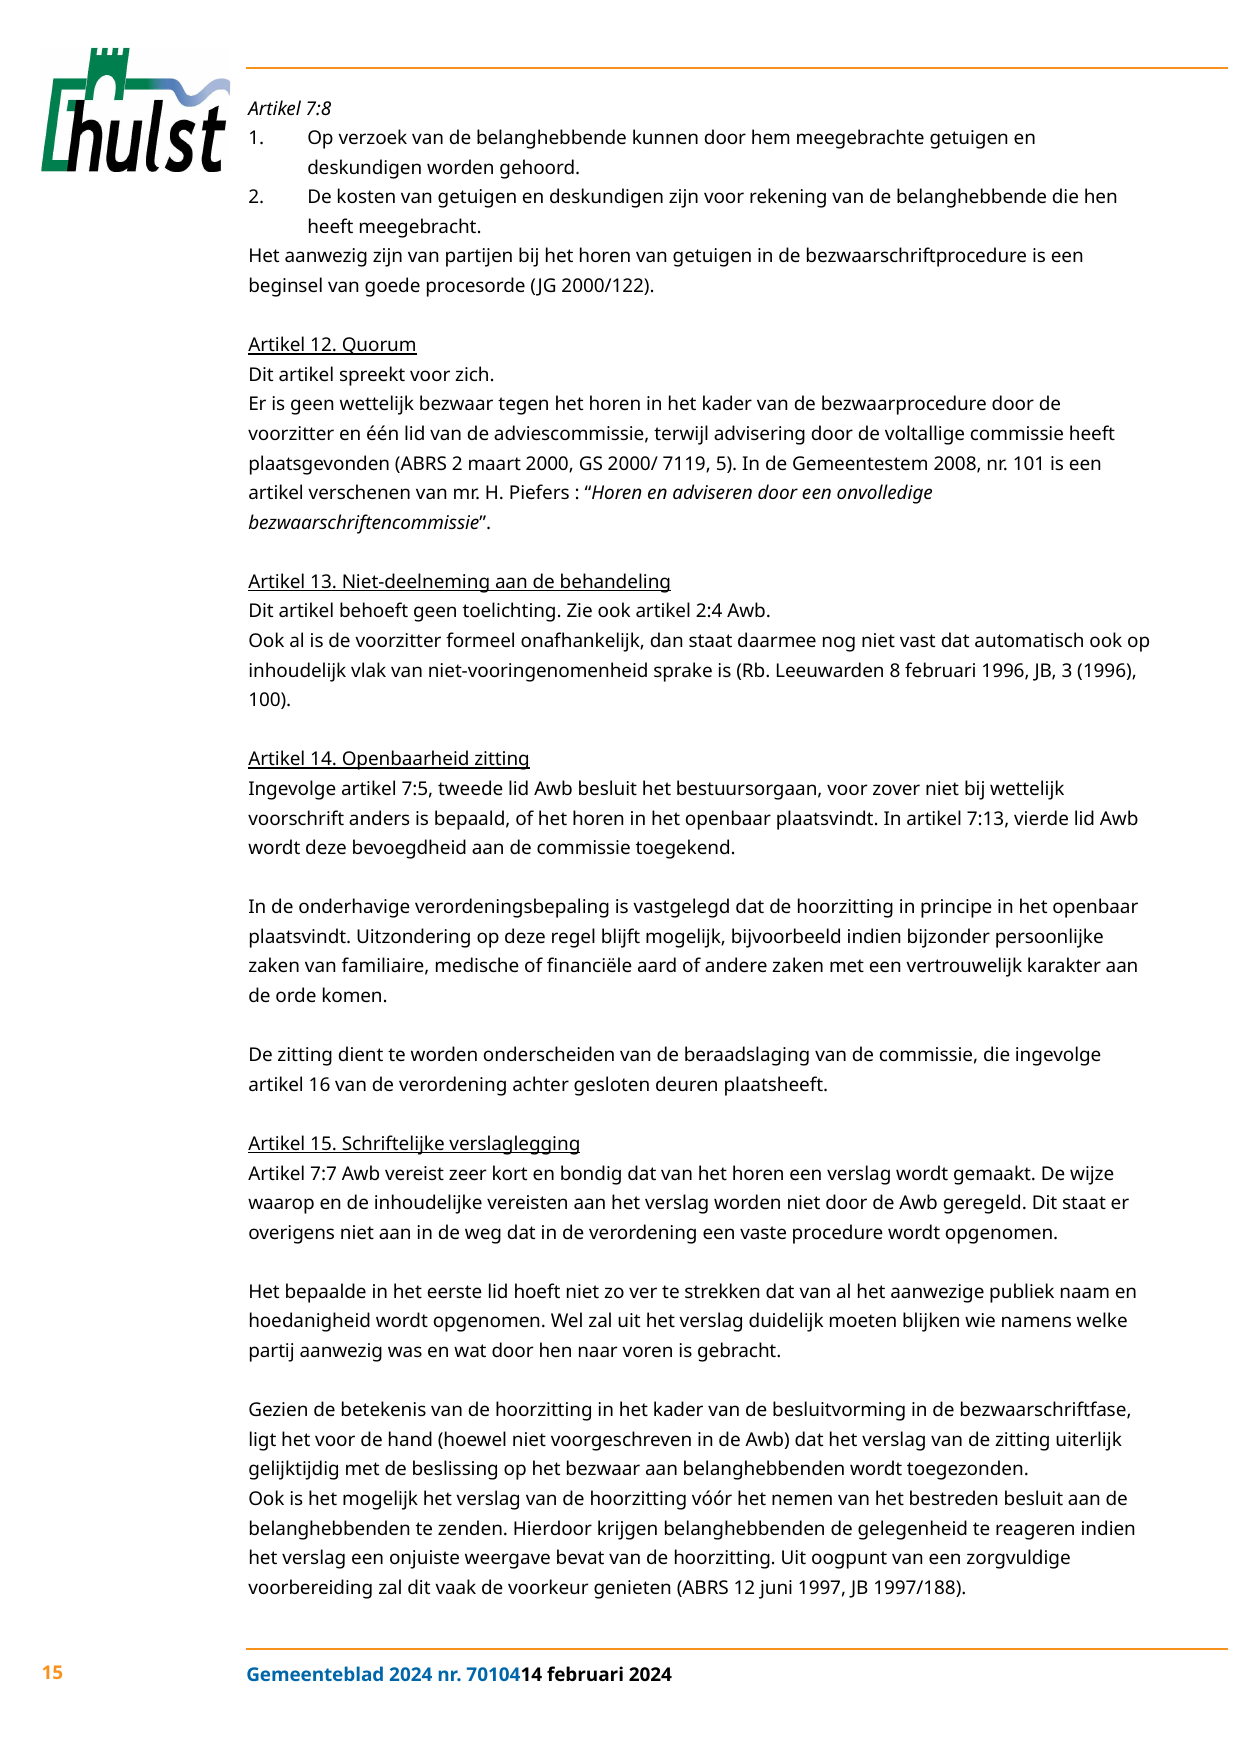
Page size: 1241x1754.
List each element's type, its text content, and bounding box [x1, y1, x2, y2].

text Artikel 13. Niet-deelneming aan de behandeling [248, 568, 1152, 594]
text Artikel 7:8 [248, 95, 1152, 121]
list Op verzoek van de belanghebbende kunnen door hem meegebrachte getuigen en deskundigen worden gehoord. [248, 124, 1152, 180]
text Ook al is de voorzitter formeel onafhankelijk, dan staat daarmee nog niet vast dat automatisch ook op inhoudelijk vlak van niet-vooringenomenheid sprake is (Rb. Leeuwarden 8 februari 1996, JB, 3 (1996), 100). [248, 627, 1152, 712]
text Artikel 14. Openbaarheid zitting [248, 746, 1152, 771]
list De kosten van getuigen en deskundigen zijn voor rekening van de belanghebbende die hen heeft meegebracht. [248, 183, 1152, 239]
text De zitting dient te worden onderscheiden van de beraadslaging van de commissie, die ingevolge artikel 16 van de verordening achter gesloten deuren plaatsheeft. [248, 1041, 1152, 1097]
text Artikel 15. Schriftelijke verslaglegging [248, 1130, 1152, 1156]
text Dit artikel behoeft geen toelichting. Zie ook artikel 2:4 Awb. [248, 598, 1152, 623]
text Ook is het mogelijk het verslag van de hoorzitting vóór het nemen van het bestreden besluit aan de belanghebbenden te zenden. Hierdoor krijgen belanghebbenden de gelegenheid te reageren indien het verslag een onjuiste weergave bevat van de hoorzitting. Uit oogpunt van een zorgvuldige voorbereiding zal dit vaak de voorkeur genieten (ABRS 12 juni 1997, JB 1997/188). [248, 1485, 1152, 1600]
text Artikel 7:7 Awb vereist zeer kort en bondig dat van het horen een verslag wordt gemaakt. De wijze waarop en de inhoudelijke vereisten aan het verslag worden niet door de Awb geregeld. Dit staat er overigens niet aan in de weg dat in de verordening een vaste procedure wordt opgenomen. [248, 1160, 1152, 1245]
text Gezien de betekenis van de hoorzitting in het kader van de besluitvorming in de bezwaarschriftfase, ligt het voor de hand (hoewel niet voorgeschreven in de Awb) dat het verslag van de zitting uiterlijk gelijktijdig met de beslissing op het bezwaar aan belanghebbenden wordt toegezonden. [248, 1396, 1152, 1481]
picture [41, 47, 231, 172]
text In de onderhavige verordeningsbepaling is vastgelegd dat de hoorzitting in principe in het openbaar plaatsvindt. Uitzondering op deze regel blijft mogelijk, bijvoorbeeld indien bijzonder persoonlijke zaken van familiaire, medische of financiële aard of andere zaken met een vertrouwelijk karakter aan de orde komen. [248, 893, 1152, 1008]
text Ingevolge artikel 7:5, tweede lid Awb besluit het bestuursorgaan, voor zover niet bij wettelijk voorschrift anders is bepaald, of het horen in het openbaar plaatsvindt. In artikel 7:13, vierde lid Awb wordt deze bevoegdheid aan de commissie toegekend. [248, 775, 1152, 860]
text Dit artikel spreekt voor zich. [248, 361, 1152, 387]
text Er is geen wettelijk bezwaar tegen het horen in het kader van de bezwaarprocedure door de voorzitter en één lid van de adviescommissie, terwijl advisering door de voltallige commissie heeft plaatsgevonden (ABRS 2 maart 2000, GS 2000/ 7119, 5). In de Gemeentestem 2008, nr. 101 is een artikel verschenen van mr. H. Piefers : “Horen en adviseren door een onvolledige bezwaarschriftencommissie”. [248, 391, 1152, 535]
text Het bepaalde in het eerste lid hoeft niet zo ver te strekken dat van al het aanwezige publiek naam en hoedanigheid wordt opgenomen. Wel zal uit het verslag duidelijk moeten blijken wie namens welke partij aanwezig was en wat door hen naar voren is gebracht. [248, 1278, 1152, 1363]
text Artikel 12. Quorum [248, 331, 1152, 357]
text Het aanwezig zijn van partijen bij het horen van getuigen in de bezwaarschriftprocedure is een beginsel van goede procesorde (JG 2000/122). [248, 243, 1152, 298]
